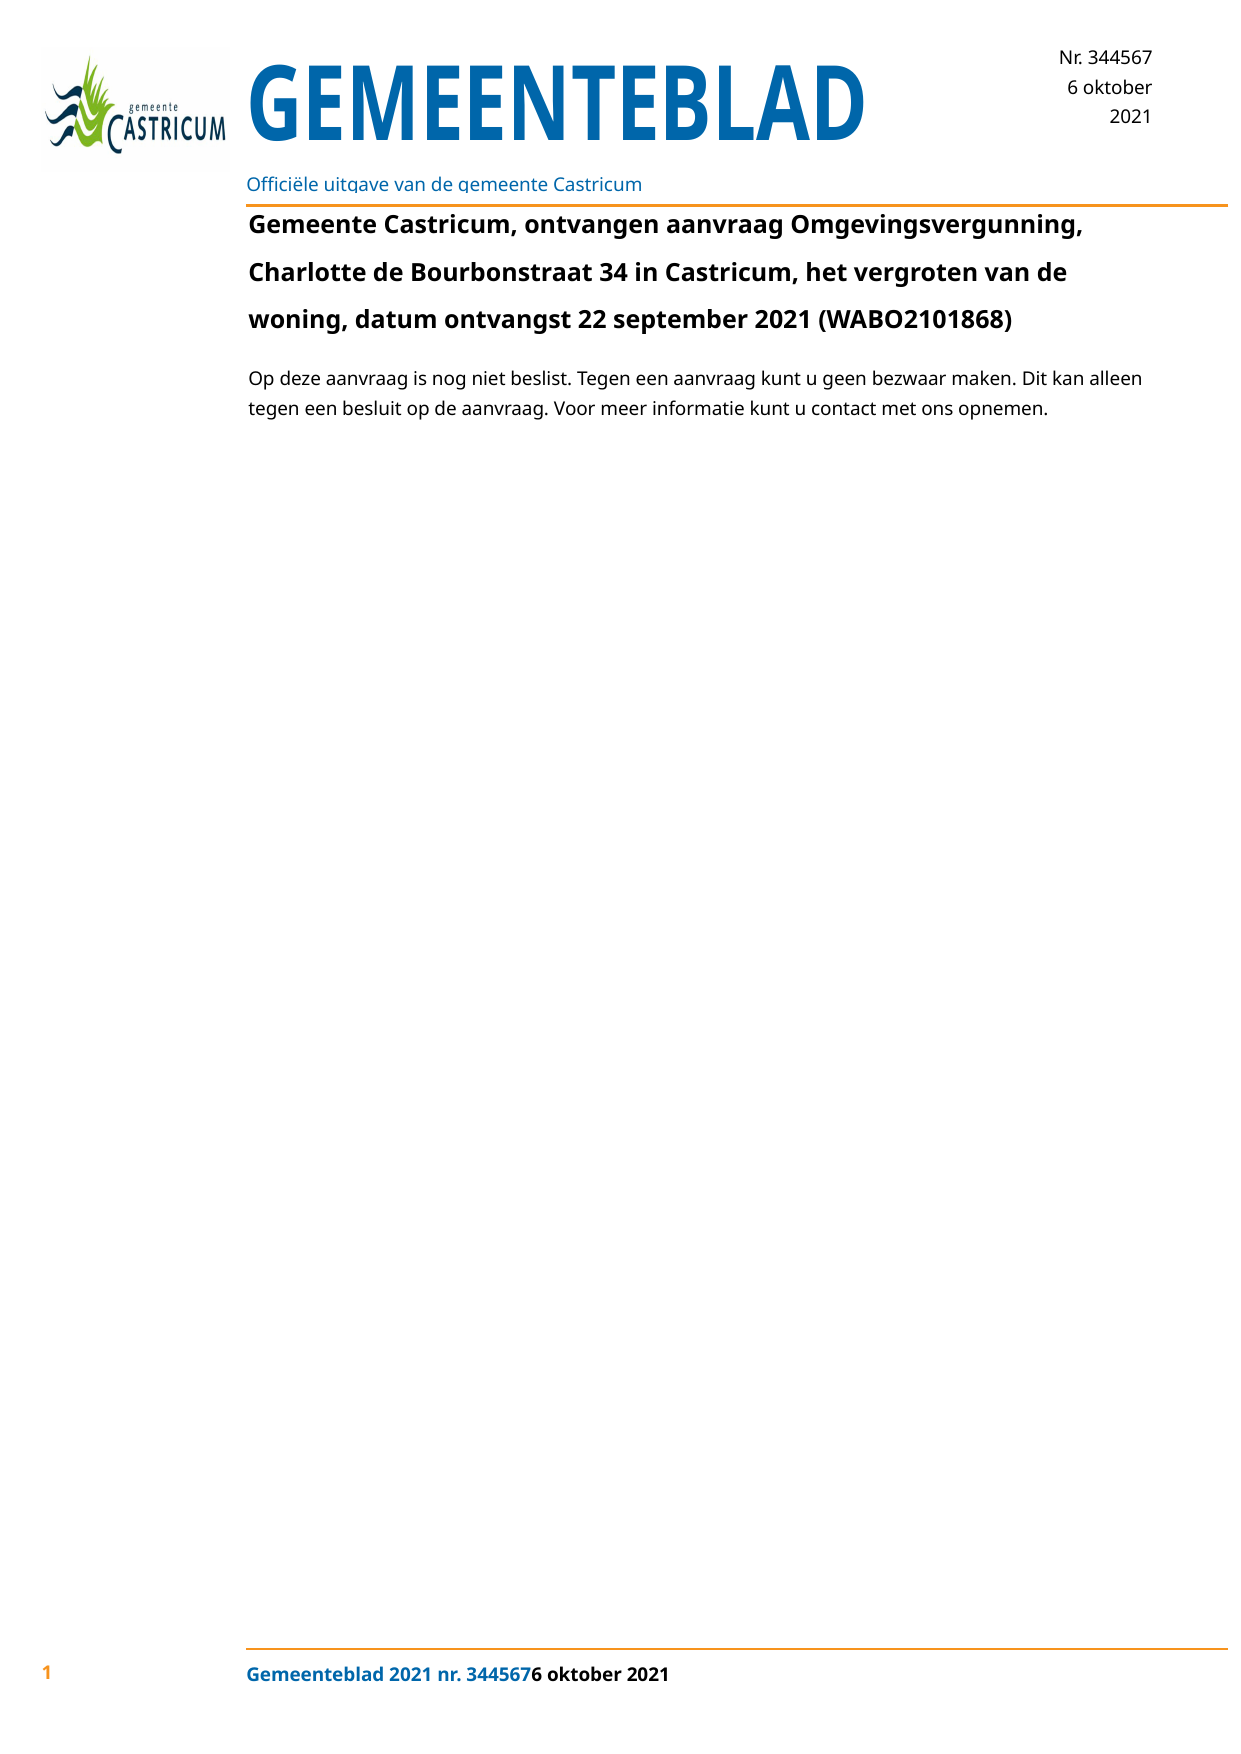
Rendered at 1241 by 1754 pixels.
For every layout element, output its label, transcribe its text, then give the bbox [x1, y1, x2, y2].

text Gemeente Castricum, ontvangen aanvraag Omgevingsvergunning, Charlotte de Bourbonstraat 34 in Castricum, het vergroten van de woning, datum ontvangst 22 september 2021 (WABO2101868) [248, 207, 1152, 336]
text Op deze aanvraag is nog niet beslist. Tegen een aanvraag kunt u geen bezwaar maken. Dit kan alleen tegen een besluit op de aanvraag. Voor meer informatie kunt u contact met ons opnemen. [248, 366, 1152, 421]
picture [41, 47, 231, 172]
